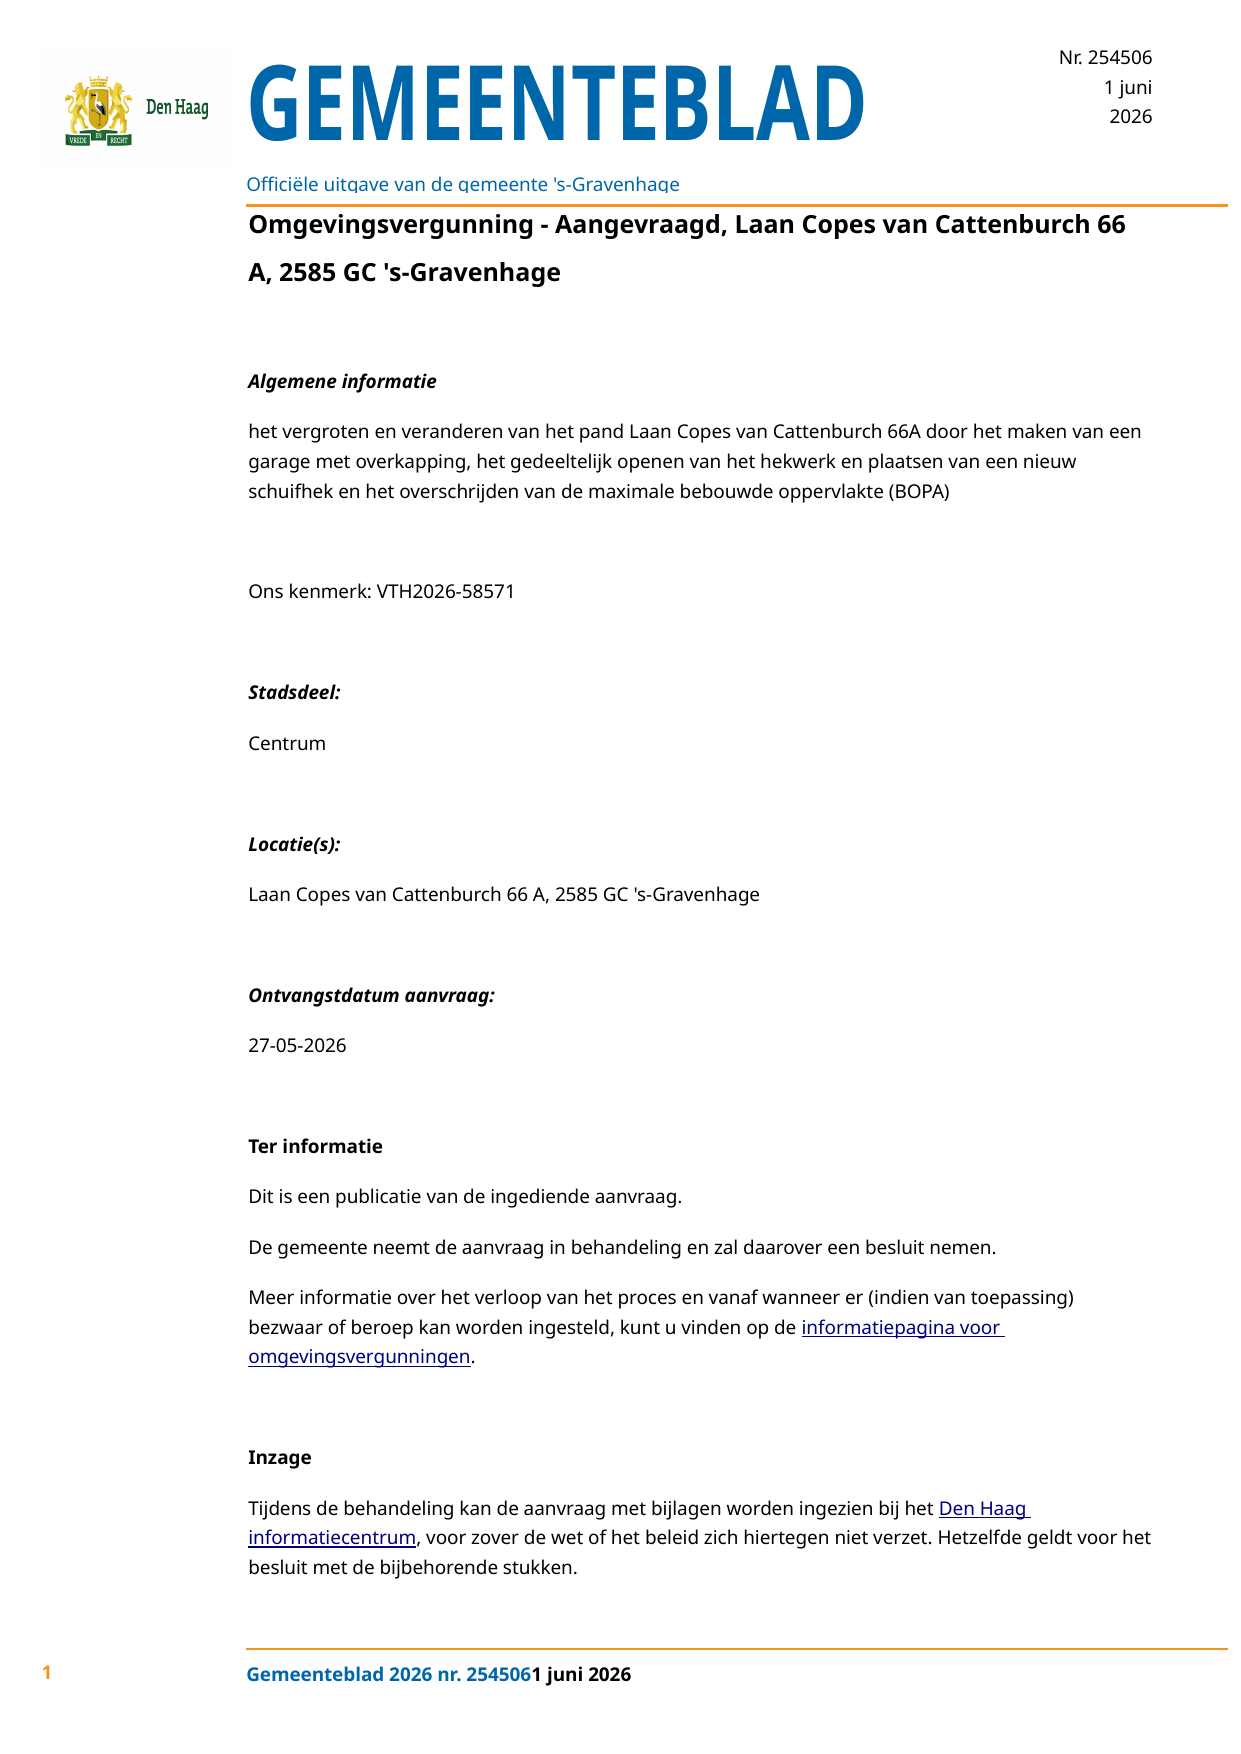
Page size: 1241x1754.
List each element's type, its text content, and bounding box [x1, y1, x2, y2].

text Locatie(s): [248, 831, 1152, 857]
text Stadsdeel: [248, 679, 1152, 705]
text Tijdens de behandeling kan de aanvraag met bijlagen worden ingezien bij het Den Haag informatiecentrum, voor zover de wet of het beleid zich hiertegen niet verzet. Hetzelfde geldt voor het besluit met de bijbehorende stukken. [248, 1495, 1152, 1580]
picture [41, 47, 231, 172]
text De gemeente neemt de aanvraag in behandeling en zal daarover een besluit nemen. [248, 1234, 1152, 1260]
text Algemene informatie [248, 368, 1152, 394]
text Laan Copes van Cattenburch 66 A, 2585 GC 's-Gravenhage [248, 881, 1152, 907]
text Ter informatie [248, 1133, 1152, 1159]
text 27-05-2026 [248, 1032, 1152, 1058]
text Meer informatie over het verloop van het proces en vanaf wanneer er (indien van toepassing) bezwaar of beroep kan worden ingesteld, kunt u vinden op de informatiepagina voor omgevingsvergunningen. [248, 1284, 1152, 1369]
text Inzage [248, 1444, 1152, 1470]
text Omgevingsvergunning - Aangevraagd, Laan Copes van Cattenburch 66 A, 2585 GC 's-Gravenhage [248, 207, 1152, 288]
text Dit is een publicatie van de ingediende aanvraag. [248, 1184, 1152, 1209]
text Centrum [248, 730, 1152, 756]
text Ons kenmerk: VTH2026-58571 [248, 579, 1152, 604]
text Ontvangstdatum aanvraag: [248, 982, 1152, 1008]
text het vergroten en veranderen van het pand Laan Copes van Cattenburch 66A door het maken van een garage met overkapping, het gedeeltelijk openen van het hekwerk en plaatsen van een nieuw schuifhek en het overschrijden van de maximale bebouwde oppervlakte (BOPA) [248, 419, 1152, 504]
